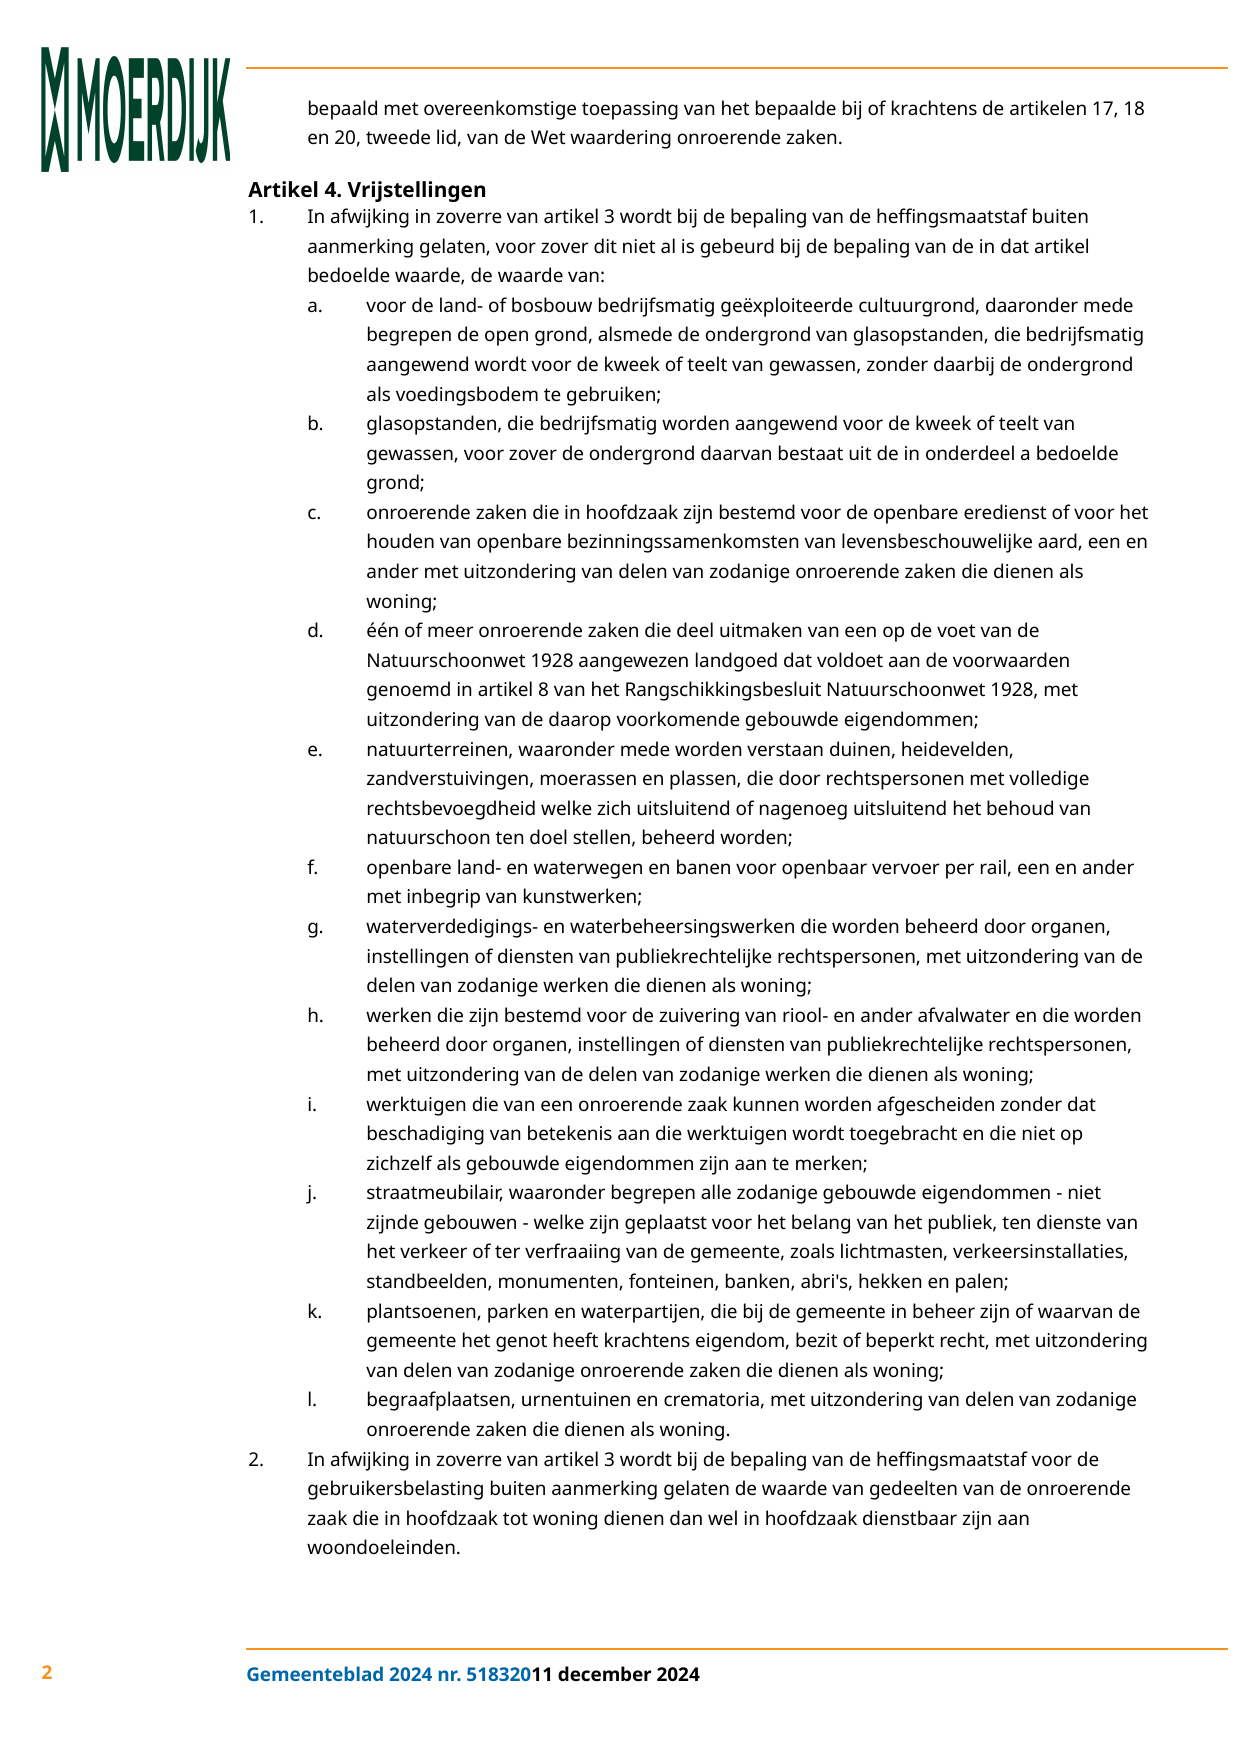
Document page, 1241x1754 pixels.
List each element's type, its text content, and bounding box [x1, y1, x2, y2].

list werken die zijn bestemd voor de zuivering van riool- en ander afvalwater en die worden beheerd door organen, instellingen of diensten van publiekrechtelijke rechtspersonen, met uitzondering van de delen van zodanige werken die dienen als woning; [307, 1002, 1152, 1087]
list glasopstanden, die bedrijfsmatig worden aangewend voor de kweek of teelt van gewassen, voor zover de ondergrond daarvan bestaat uit de in onderdeel a bedoelde grond; [307, 410, 1152, 495]
list In afwijking in zoverre van artikel 3 wordt bij de bepaling van de heffingsmaatstaf voor de gebruikersbelasting buiten aanmerking gelaten de waarde van gedeelten van de onroerende zaak die in hoofdzaak tot woning dienen dan wel in hoofdzaak dienstbaar zijn aan woondoeleinden. [248, 1446, 1152, 1560]
list bepaald met overeenkomstige toepassing van het bepaalde bij of krachtens de artikelen 17, 18 en 20, tweede lid, van de Wet waardering onroerende zaken. [248, 95, 1152, 150]
list natuurterreinen, waaronder mede worden verstaan duinen, heidevelden, zandverstuivingen, moerassen en plassen, die door rechtspersonen met volledige rechtsbevoegdheid welke zich uitsluitend of nagenoeg uitsluitend het behoud van natuurschoon ten doel stellen, beheerd worden; [307, 736, 1152, 850]
picture [41, 47, 231, 172]
list waterverdedigings- en waterbeheersingswerken die worden beheerd door organen, instellingen of diensten van publiekrechtelijke rechtspersonen, met uitzondering van de delen van zodanige werken die dienen als woning; [307, 913, 1152, 998]
list één of meer onroerende zaken die deel uitmaken van een op de voet van de Natuurschoonwet 1928 aangewezen landgoed dat voldoet aan de voorwaarden genoemd in artikel 8 van het Rangschikkingsbesluit Natuurschoonwet 1928, met uitzondering van de daarop voorkomende gebouwde eigendommen; [307, 617, 1152, 732]
list werktuigen die van een onroerende zaak kunnen worden afgescheiden zonder dat beschadiging van betekenis aan die werktuigen wordt toegebracht en die niet op zichzelf als gebouwde eigendommen zijn aan te merken; [307, 1091, 1152, 1176]
list straatmeubilair, waaronder begrepen alle zodanige gebouwde eigendommen - niet zijnde gebouwen - welke zijn geplaatst voor het belang van het publiek, ten dienste van het verkeer of ter verfraaiing van de gemeente, zoals lichtmasten, verkeersinstallaties, standbeelden, monumenten, fonteinen, banken, abri's, hekken en palen; [307, 1179, 1152, 1294]
list In afwijking in zoverre van artikel 3 wordt bij de bepaling van de heffingsmaatstaf buiten aanmerking gelaten, voor zover dit niet al is gebeurd bij de bepaling van de in dat artikel bedoelde waarde, de waarde van: [248, 203, 1152, 288]
list voor de land- of bosbouw bedrijfsmatig geëxploiteerde cultuurgrond, daaronder mede begrepen de open grond, alsmede de ondergrond van glasopstanden, die bedrijfsmatig aangewend wordt voor de kweek of teelt van gewassen, zonder daarbij de ondergrond als voedingsbodem te gebruiken; [307, 292, 1152, 406]
text Artikel 4. Vrijstellingen [248, 175, 1152, 203]
list begraafplaatsen, urnentuinen en crematoria, met uitzondering van delen van zodanige onroerende zaken die dienen als woning. [307, 1387, 1152, 1442]
list openbare land- en waterwegen en banen voor openbaar vervoer per rail, een en ander met inbegrip van kunstwerken; [307, 854, 1152, 909]
list onroerende zaken die in hoofdzaak zijn bestemd voor de openbare eredienst of voor het houden van openbare bezinningssamenkomsten van levensbeschouwelijke aard, een en ander met uitzondering van delen van zodanige onroerende zaken die dienen als woning; [307, 499, 1152, 613]
list plantsoenen, parken en waterpartijen, die bij de gemeente in beheer zijn of waarvan de gemeente het genot heeft krachtens eigendom, bezit of beperkt recht, met uitzondering van delen van zodanige onroerende zaken die dienen als woning; [307, 1298, 1152, 1383]
